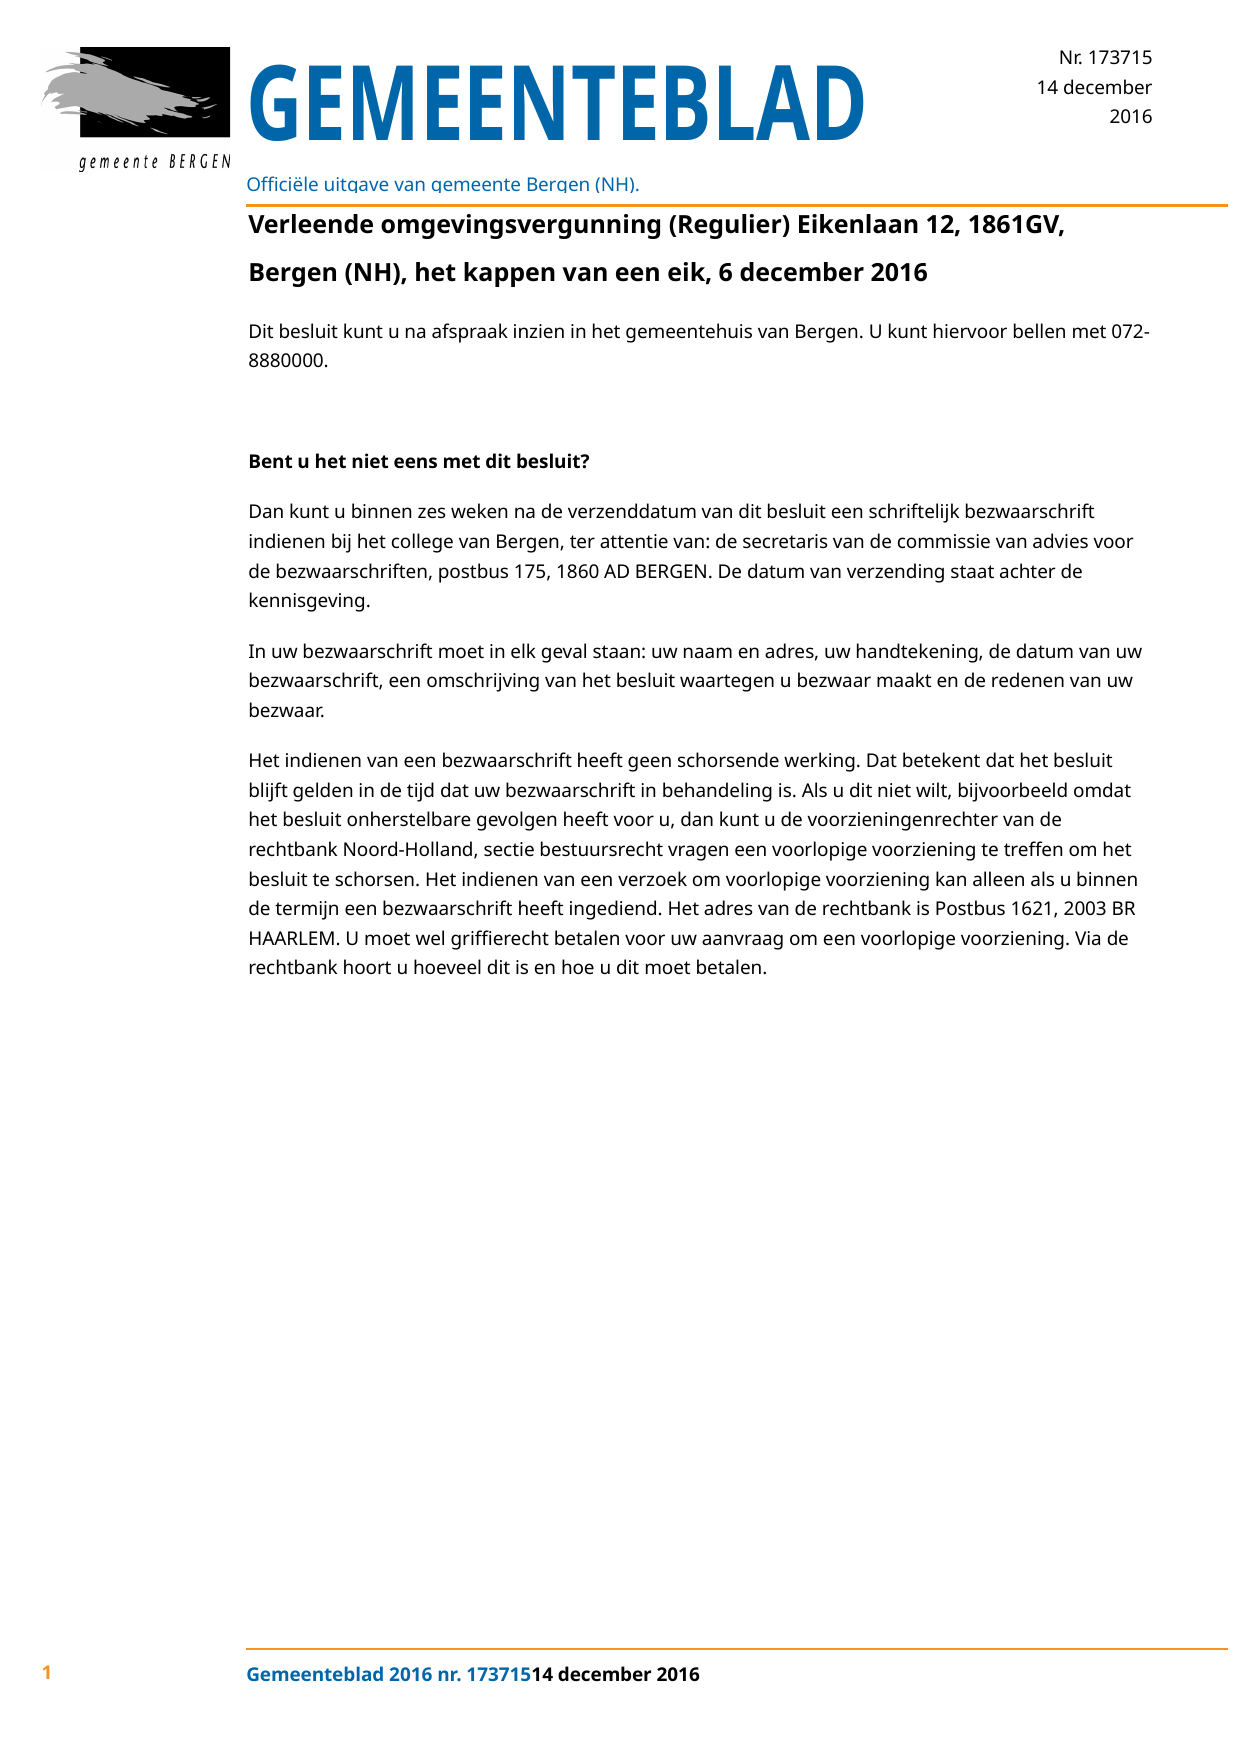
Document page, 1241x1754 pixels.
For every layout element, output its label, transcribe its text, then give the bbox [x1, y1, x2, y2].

text Bent u het niet eens met dit besluit? [248, 448, 1152, 474]
text Dit besluit kunt u na afspraak inzien in het gemeentehuis van Bergen. U kunt hiervoor bellen met 072-8880000. [248, 318, 1152, 373]
text Dan kunt u binnen zes weken na de verzenddatum van dit besluit een schriftelijk bezwaarschrift indienen bij het college van Bergen, ter attentie van: de secretaris van de commissie van advies voor de bezwaarschriften, postbus 175, 1860 AD BERGEN. De datum van verzending staat achter de kennisgeving. [248, 499, 1152, 613]
picture [41, 47, 231, 172]
text Verleende omgevingsvergunning (Regulier) Eikenlaan 12, 1861GV, Bergen (NH), het kappen van een eik, 6 december 2016 [248, 207, 1152, 288]
text Het indienen van een bezwaarschrift heeft geen schorsende werking. Dat betekent dat het besluit blijft gelden in de tijd dat uw bezwaarschrift in behandeling is. Als u dit niet wilt, bijvoorbeeld omdat het besluit onherstelbare gevolgen heeft voor u, dan kunt u de voorzieningenrechter van de rechtbank Noord-Holland, sectie bestuursrecht vragen een voorlopige voorziening te treffen om het besluit te schorsen. Het indienen van een verzoek om voorlopige voorziening kan alleen als u binnen de termijn een bezwaarschrift heeft ingediend. Het adres van de rechtbank is Postbus 1621, 2003 BR HAARLEM. U moet wel griffierecht betalen voor uw aanvraag om een voorlopige voorziening. Via de rechtbank hoort u hoeveel dit is en hoe u dit moet betalen. [248, 747, 1152, 980]
text In uw bezwaarschrift moet in elk geval staan: uw naam en adres, uw handtekening, de datum van uw bezwaarschrift, een omschrijving van het besluit waartegen u bezwaar maakt en de redenen van uw bezwaar. [248, 638, 1152, 723]
